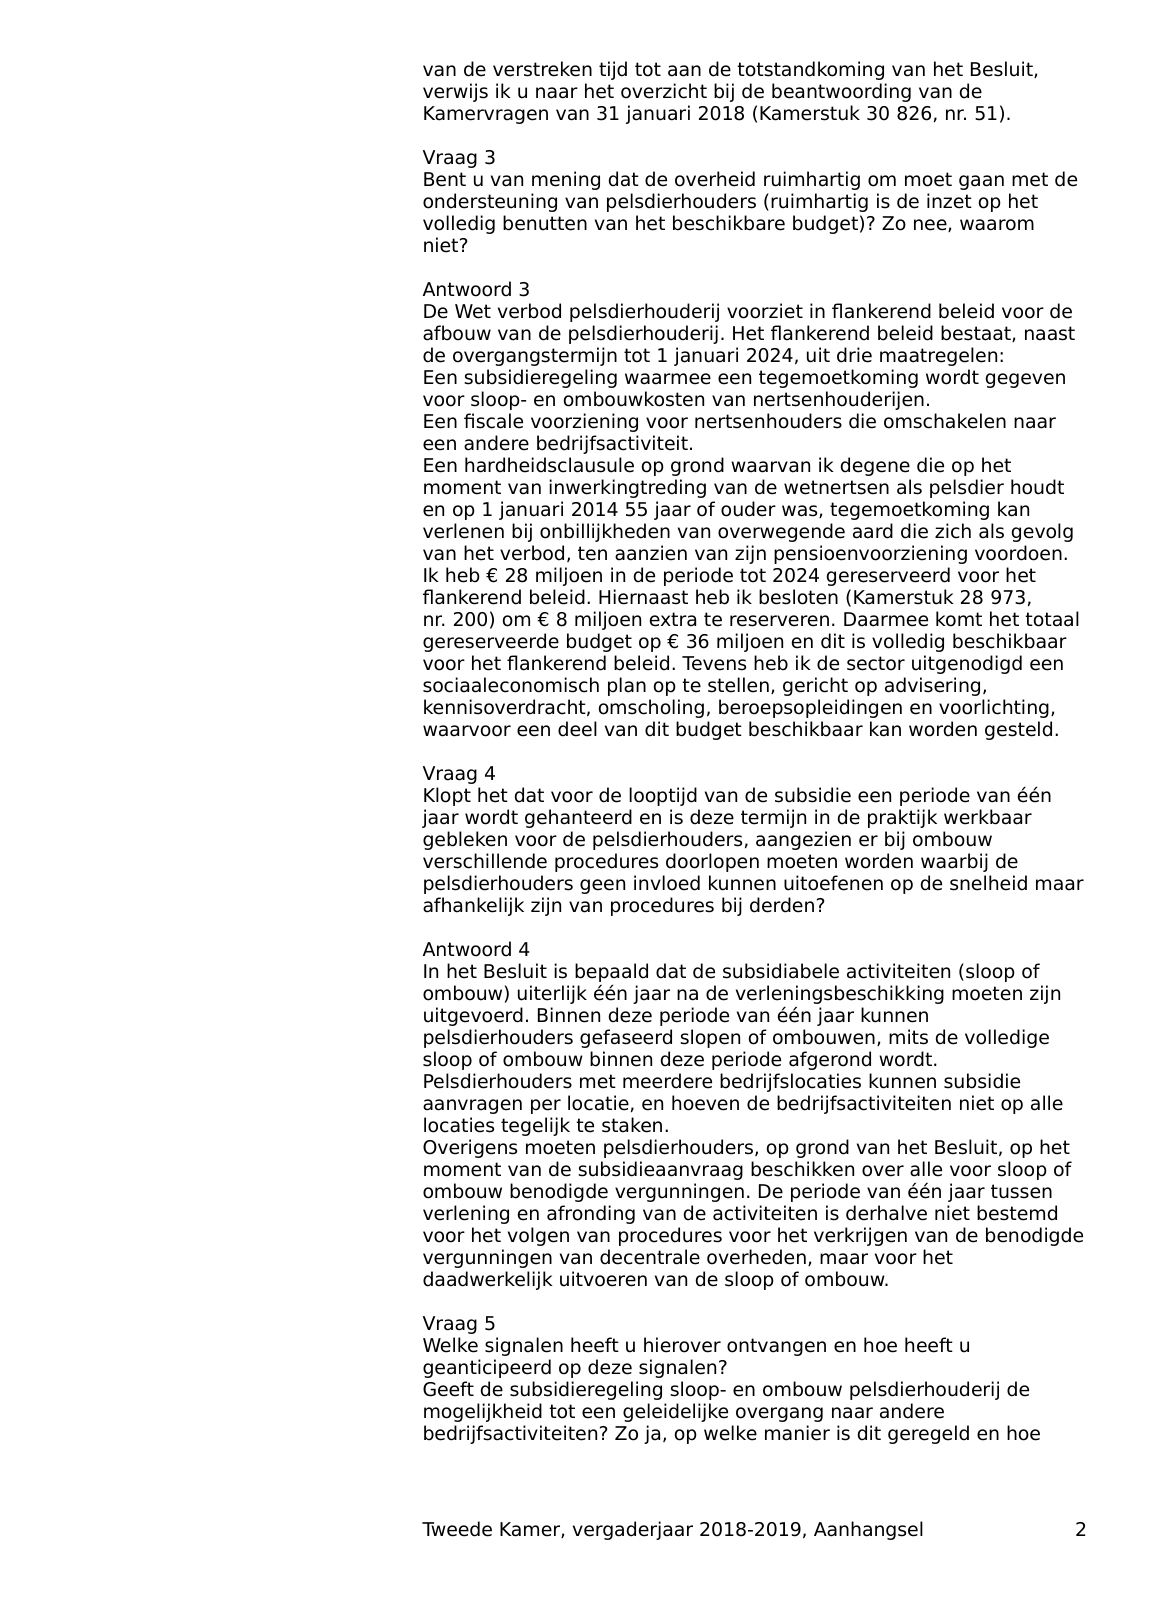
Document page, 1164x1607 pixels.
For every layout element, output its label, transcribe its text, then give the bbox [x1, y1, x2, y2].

text De Wet verbod pelsdierhouderij voorziet in flankerend beleid voor de afbouw van de pelsdierhouderij. Het flankerend beleid bestaat, naast de overgangstermijn tot 1 januari 2024, uit drie maatregelen: [422, 301, 1087, 367]
text Geeft de subsidieregeling sloop- en ombouw pelsdierhouderij de mogelijkheid tot een geleidelijke overgang naar andere bedrijfsactiviteiten? Zo ja, op welke manier is dit geregeld en hoe [422, 1379, 1087, 1445]
text Vraag 3 [422, 147, 1087, 169]
text Bent u van mening dat de overheid ruimhartig om moet gaan met de ondersteuning van pelsdierhouders (ruimhartig is de inzet op het volledig benutten van het beschikbare budget)? Zo nee, waarom niet? [422, 169, 1087, 257]
text Ik heb € 28 miljoen in de periode tot 2024 gereserveerd voor het flankerend beleid. Hiernaast heb ik besloten (Kamerstuk 28 973, nr. 200) om € 8 miljoen extra te reserveren. Daarmee komt het totaal gereserveerde budget op € 36 miljoen en dit is volledig beschikbaar voor het flankerend beleid. Tevens heb ik de sector uitgenodigd een sociaaleconomisch plan op te stellen, gericht op advisering, kennisoverdracht, omscholing, beroepsopleidingen en voorlichting, waarvoor een deel van dit budget beschikbaar kan worden gesteld. [422, 565, 1087, 741]
text Vraag 5 [422, 1313, 1087, 1335]
text Een subsidieregeling waarmee een tegemoetkoming wordt gegeven voor sloop- en ombouwkosten van nertsenhouderijen. [422, 367, 1087, 411]
text Welke signalen heeft u hierover ontvangen en hoe heeft u geanticipeerd op deze signalen? [422, 1335, 1087, 1379]
text Een fiscale voorziening voor nertsenhouders die omschakelen naar een andere bedrijfsactiviteit. [422, 411, 1087, 455]
text Klopt het dat voor de looptijd van de subsidie een periode van één jaar wordt gehanteerd en is deze termijn in de praktijk werkbaar gebleken voor de pelsdierhouders, aangezien er bij ombouw verschillende procedures doorlopen moeten worden waarbij de pelsdierhouders geen invloed kunnen uitoefenen op de snelheid maar afhankelijk zijn van procedures bij derden? [422, 785, 1087, 917]
text van de verstreken tijd tot aan de totstandkoming van het Besluit, verwijs ik u naar het overzicht bij de beantwoording van de Kamervragen van 31 januari 2018 (Kamerstuk 30 826, nr. 51). [422, 59, 1087, 125]
text Antwoord 4 [422, 939, 1087, 961]
text In het Besluit is bepaald dat de subsidiabele activiteiten (sloop of ombouw) uiterlijk één jaar na de verleningsbeschikking moeten zijn uitgevoerd. Binnen deze periode van één jaar kunnen pelsdierhouders gefaseerd slopen of ombouwen, mits de volledige sloop of ombouw binnen deze periode afgerond wordt. Pelsdierhouders met meerdere bedrijfslocaties kunnen subsidie aanvragen per locatie, en hoeven de bedrijfsactiviteiten niet op alle locaties tegelijk te staken. [422, 961, 1087, 1137]
text Vraag 4 [422, 763, 1087, 785]
text Antwoord 3 [422, 279, 1087, 301]
text Een hardheidsclausule op grond waarvan ik degene die op het moment van inwerkingtreding van de wetnertsen als pelsdier houdt en op 1 januari 2014 55 jaar of ouder was, tegemoetkoming kan verlenen bij onbillijkheden van overwegende aard die zich als gevolg van het verbod, ten aanzien van zijn pensioenvoorziening voordoen. [422, 455, 1087, 565]
text Overigens moeten pelsdierhouders, op grond van het Besluit, op het moment van de subsidieaanvraag beschikken over alle voor sloop of ombouw benodigde vergunningen. De periode van één jaar tussen verlening en afronding van de activiteiten is derhalve niet bestemd voor het volgen van procedures voor het verkrijgen van de benodigde vergunningen van decentrale overheden, maar voor het daadwerkelijk uitvoeren van de sloop of ombouw. [422, 1137, 1087, 1291]
